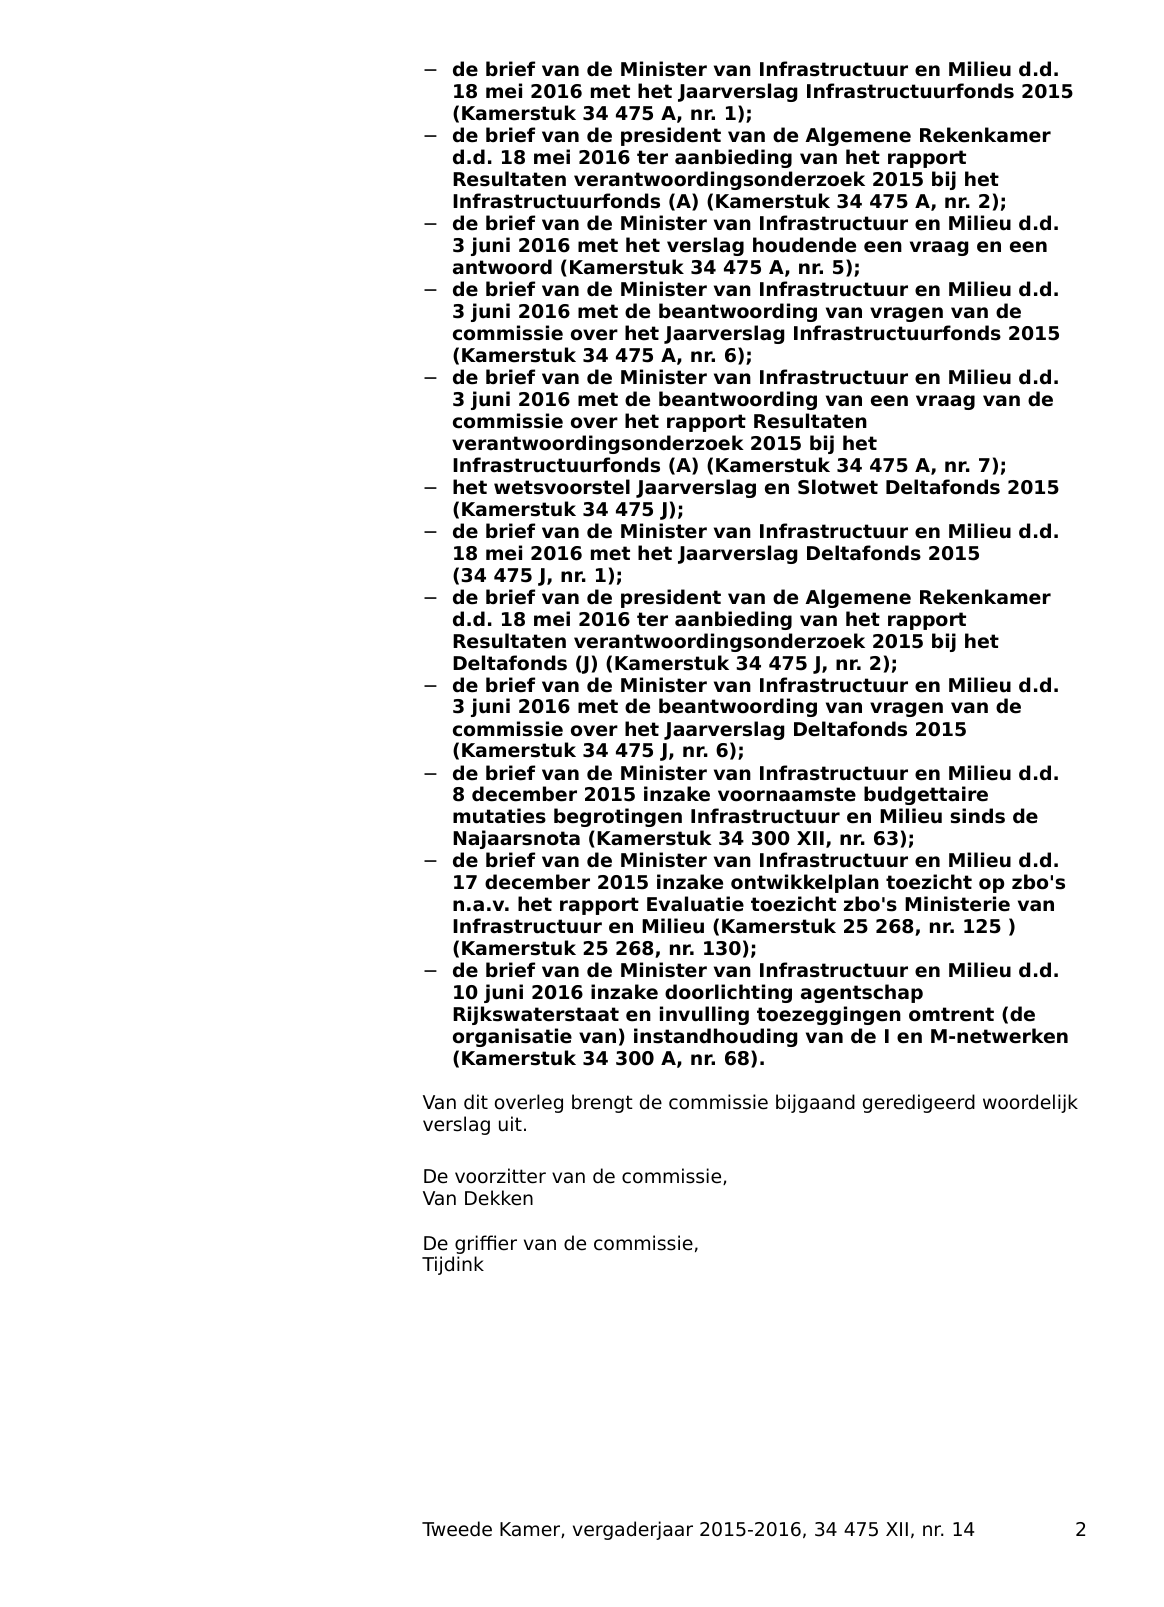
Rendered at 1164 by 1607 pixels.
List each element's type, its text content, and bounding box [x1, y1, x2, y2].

text − de brief van de president van de Algemene Rekenkamer d.d. 18 mei 2016 ter aanbieding van het rapport Resultaten verantwoordingsonderzoek 2015 bij het Deltafonds (J) (Kamerstuk 34 475 J, nr. 2); [422, 587, 1087, 674]
text − de brief van de president van de Algemene Rekenkamer d.d. 18 mei 2016 ter aanbieding van het rapport Resultaten verantwoordingsonderzoek 2015 bij het Infrastructuurfonds (A) (Kamerstuk 34 475 A, nr. 2); [422, 125, 1087, 213]
text De griffier van de commissie, Tijdink [422, 1232, 1087, 1276]
text − de brief van de Minister van Infrastructuur en Milieu d.d. 18 mei 2016 met het Jaarverslag Deltafonds 2015 (34 475 J, nr. 1); [422, 521, 1087, 587]
text − de brief van de Minister van Infrastructuur en Milieu d.d. 8 december 2015 inzake voornaamste budgettaire mutaties begrotingen Infrastructuur en Milieu sinds de Najaarsnota (Kamerstuk 34 300 XII, nr. 63); [422, 762, 1087, 850]
text − de brief van de Minister van Infrastructuur en Milieu d.d. 10 juni 2016 inzake doorlichting agentschap Rijkswaterstaat en invulling toezeggingen omtrent (de organisatie van) instandhouding van de I en M-netwerken (Kamerstuk 34 300 A, nr. 68). [422, 960, 1087, 1070]
text Van dit overleg brengt de commissie bijgaand geredigeerd woordelijk verslag uit. [422, 1092, 1087, 1136]
text − de brief van de Minister van Infrastructuur en Milieu d.d. 3 juni 2016 met de beantwoording van vragen van de commissie over het Jaarverslag Deltafonds 2015 (Kamerstuk 34 475 J, nr. 6); [422, 674, 1087, 762]
text − de brief van de Minister van Infrastructuur en Milieu d.d. 3 juni 2016 met het verslag houdende een vraag en een antwoord (Kamerstuk 34 475 A, nr. 5); [422, 213, 1087, 279]
text − de brief van de Minister van Infrastructuur en Milieu d.d. 17 december 2015 inzake ontwikkelplan toezicht op zbo's n.a.v. het rapport Evaluatie toezicht zbo's Ministerie van Infrastructuur en Milieu (Kamerstuk 25 268, nr. 125 ) (Kamerstuk 25 268, nr. 130); [422, 850, 1087, 960]
text − de brief van de Minister van Infrastructuur en Milieu d.d. 3 juni 2016 met de beantwoording van vragen van de commissie over het Jaarverslag Infrastructuurfonds 2015 (Kamerstuk 34 475 A, nr. 6); [422, 279, 1087, 367]
text De voorzitter van de commissie, Van Dekken [422, 1166, 1087, 1210]
text − de brief van de Minister van Infrastructuur en Milieu d.d. 18 mei 2016 met het Jaarverslag Infrastructuurfonds 2015 (Kamerstuk 34 475 A, nr. 1); [422, 59, 1087, 125]
text − het wetsvoorstel Jaarverslag en Slotwet Deltafonds 2015 (Kamerstuk 34 475 J); [422, 477, 1087, 521]
text − de brief van de Minister van Infrastructuur en Milieu d.d. 3 juni 2016 met de beantwoording van een vraag van de commissie over het rapport Resultaten verantwoordingsonderzoek 2015 bij het Infrastructuurfonds (A) (Kamerstuk 34 475 A, nr. 7); [422, 367, 1087, 477]
